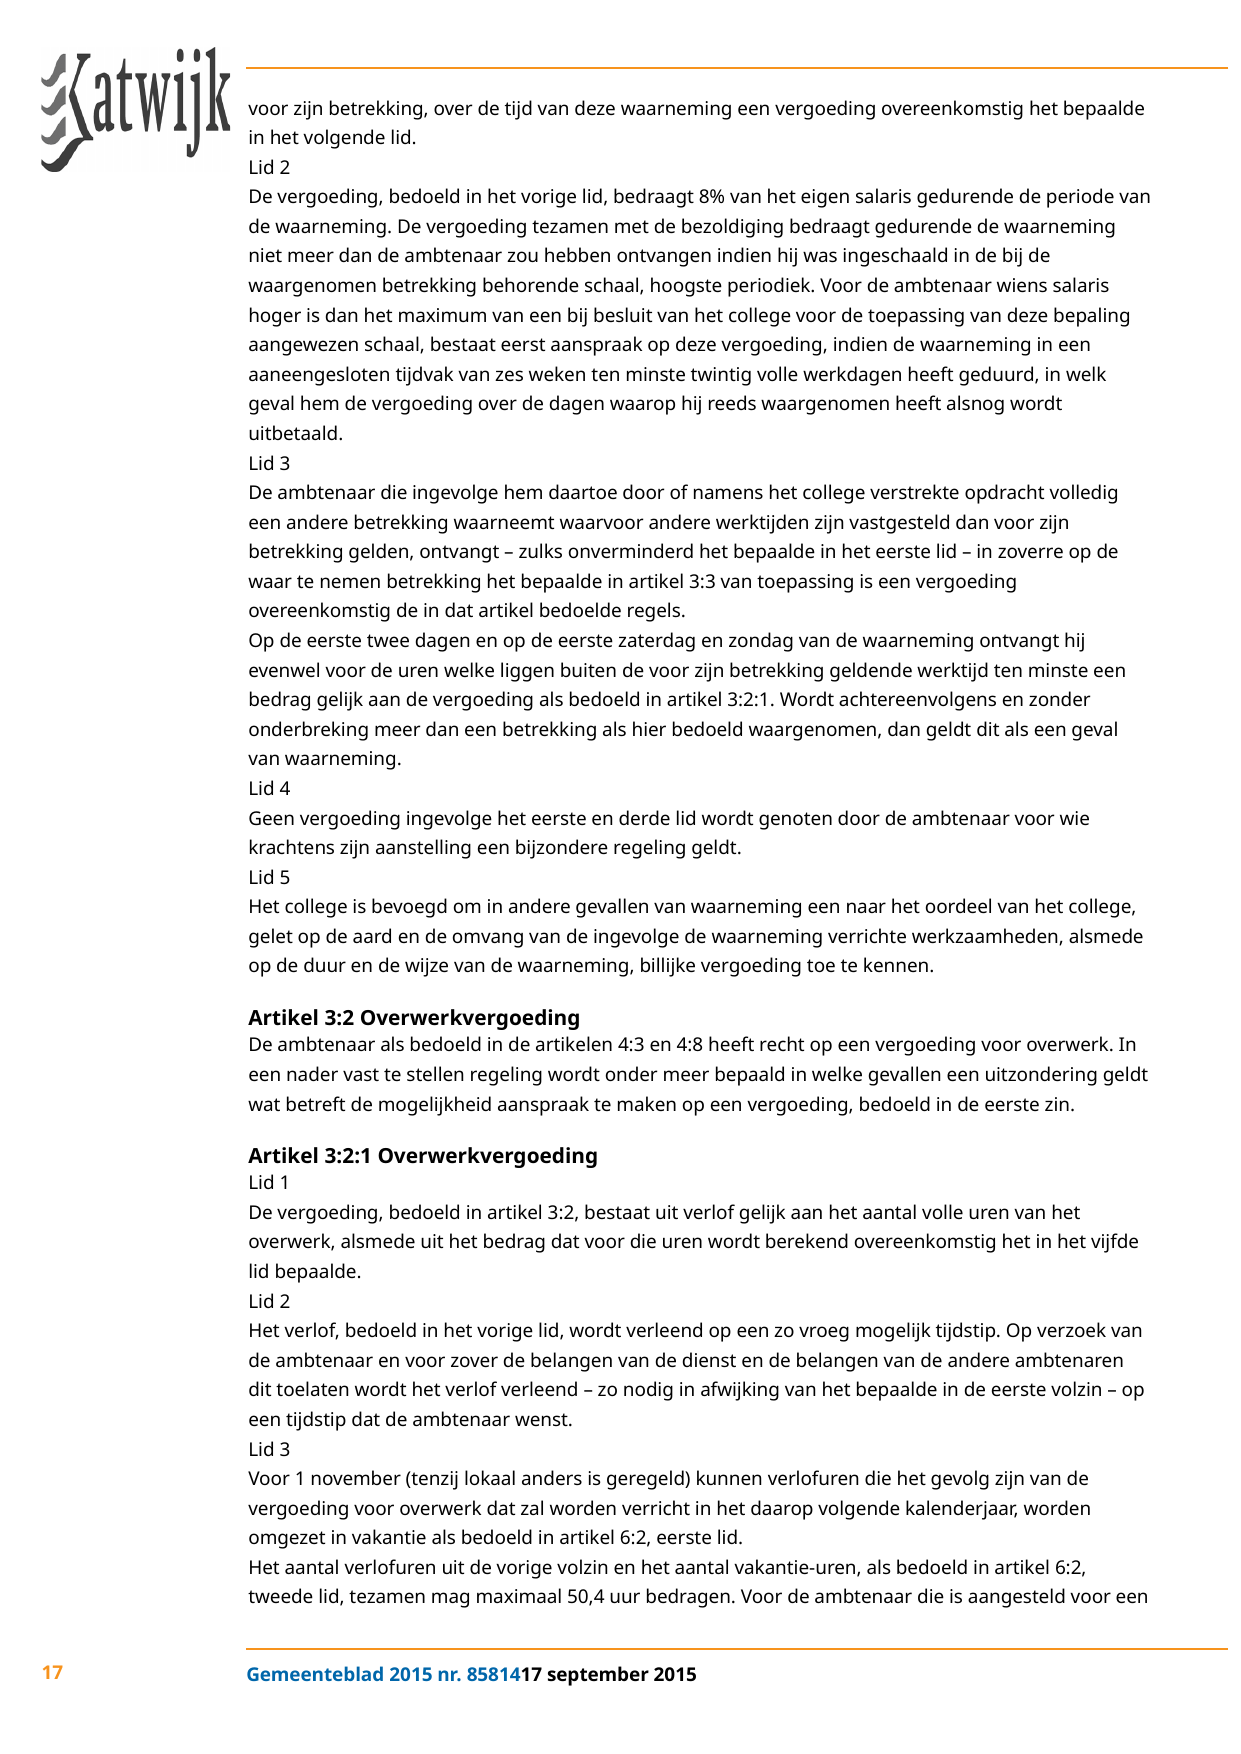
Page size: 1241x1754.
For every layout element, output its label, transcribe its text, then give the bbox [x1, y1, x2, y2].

picture [41, 47, 231, 172]
text Lid 3 [248, 450, 1152, 476]
text De ambtenaar als bedoeld in de artikelen 4:3 en 4:8 heeft recht op een vergoeding voor overwerk. In een nader vast te stellen regeling wordt onder meer bepaald in welke gevallen een uitzondering geldt wat betreft de mogelijkheid aanspraak te maken op een vergoeding, bedoeld in de eerste zin. [248, 1032, 1152, 1116]
text voor zijn betrekking, over de tijd van deze waarneming een vergoeding overeenkomstig het bepaalde in het volgende lid. [248, 95, 1152, 150]
text De vergoeding, bedoeld in artikel 3:2, bestaat uit verlof gelijk aan het aantal volle uren van het overwerk, alsmede uit het bedrag dat voor die uren wordt berekend overeenkomstig het in het vijfde lid bepaalde. [248, 1199, 1152, 1284]
text Lid 2 [248, 1288, 1152, 1314]
text Het college is bevoegd om in andere gevallen van waarneming een naar het oordeel van het college, gelet op de aard en de omvang van de ingevolge de waarneming verrichte werkzaamheden, alsmede op de duur en de wijze van de waarneming, billijke vergoeding toe te kennen. [248, 893, 1152, 978]
text Het verlof, bedoeld in het vorige lid, wordt verleend op een zo vroeg mogelijk tijdstip. Op verzoek van de ambtenaar en voor zover de belangen van de dienst en de belangen van de andere ambtenaren dit toelaten wordt het verlof verleend – zo nodig in afwijking van het bepaalde in de eerste volzin – op een tijdstip dat de ambtenaar wenst. [248, 1317, 1152, 1432]
text Het aantal verlofuren uit de vorige volzin en het aantal vakantie-uren, als bedoeld in artikel 6:2, tweede lid, tezamen mag maximaal 50,4 uur bedragen. Voor de ambtenaar die is aangesteld voor een [248, 1554, 1152, 1609]
text Lid 3 [248, 1436, 1152, 1462]
text Geen vergoeding ingevolge het eerste en derde lid wordt genoten door de ambtenaar voor wie krachtens zijn aanstelling een bijzondere regeling geldt. [248, 805, 1152, 860]
text De ambtenaar die ingevolge hem daartoe door of namens het college verstrekte opdracht volledig een andere betrekking waarneemt waarvoor andere werktijden zijn vastgesteld dan voor zijn betrekking gelden, ontvangt – zulks onverminderd het bepaalde in het eerste lid – in zoverre op de waar te nemen betrekking het bepaalde in artikel 3:3 van toepassing is een vergoeding overeenkomstig de in dat artikel bedoelde regels. [248, 479, 1152, 623]
text Op de eerste twee dagen en op de eerste zaterdag en zondag van de waarneming ontvangt hij evenwel voor de uren welke liggen buiten de voor zijn betrekking geldende werktijd ten minste een bedrag gelijk aan de vergoeding als bedoeld in artikel 3:2:1. Wordt achtereenvolgens en zonder onderbreking meer dan een betrekking als hier bedoeld waargenomen, dan geldt dit als een geval van waarneming. [248, 627, 1152, 771]
text Artikel 3:2:1 Overwerkvergoeding [248, 1141, 1152, 1169]
text Lid 2 [248, 154, 1152, 180]
text De vergoeding, bedoeld in het vorige lid, bedraagt 8% van het eigen salaris gedurende de periode van de waarneming. De vergoeding tezamen met de bezoldiging bedraagt gedurende de waarneming niet meer dan de ambtenaar zou hebben ontvangen indien hij was ingeschaald in de bij de waargenomen betrekking behorende schaal, hoogste periodiek. Voor de ambtenaar wiens salaris hoger is dan het maximum van een bij besluit van het college voor de toepassing van deze bepaling aangewezen schaal, bestaat eerst aanspraak op deze vergoeding, indien de waarneming in een aaneengesloten tijdvak van zes weken ten minste twintig volle werkdagen heeft geduurd, in welk geval hem de vergoeding over de dagen waarop hij reeds waargenomen heeft alsnog wordt uitbetaald. [248, 183, 1152, 446]
text Lid 1 [248, 1169, 1152, 1195]
text Lid 4 [248, 775, 1152, 801]
text Lid 5 [248, 864, 1152, 890]
text Artikel 3:2 Overwerkvergoeding [248, 1003, 1152, 1032]
text Voor 1 november (tenzij lokaal anders is geregeld) kunnen verlofuren die het gevolg zijn van de vergoeding voor overwerk dat zal worden verricht in het daarop volgende kalenderjaar, worden omgezet in vakantie als bedoeld in artikel 6:2, eerste lid. [248, 1465, 1152, 1550]
